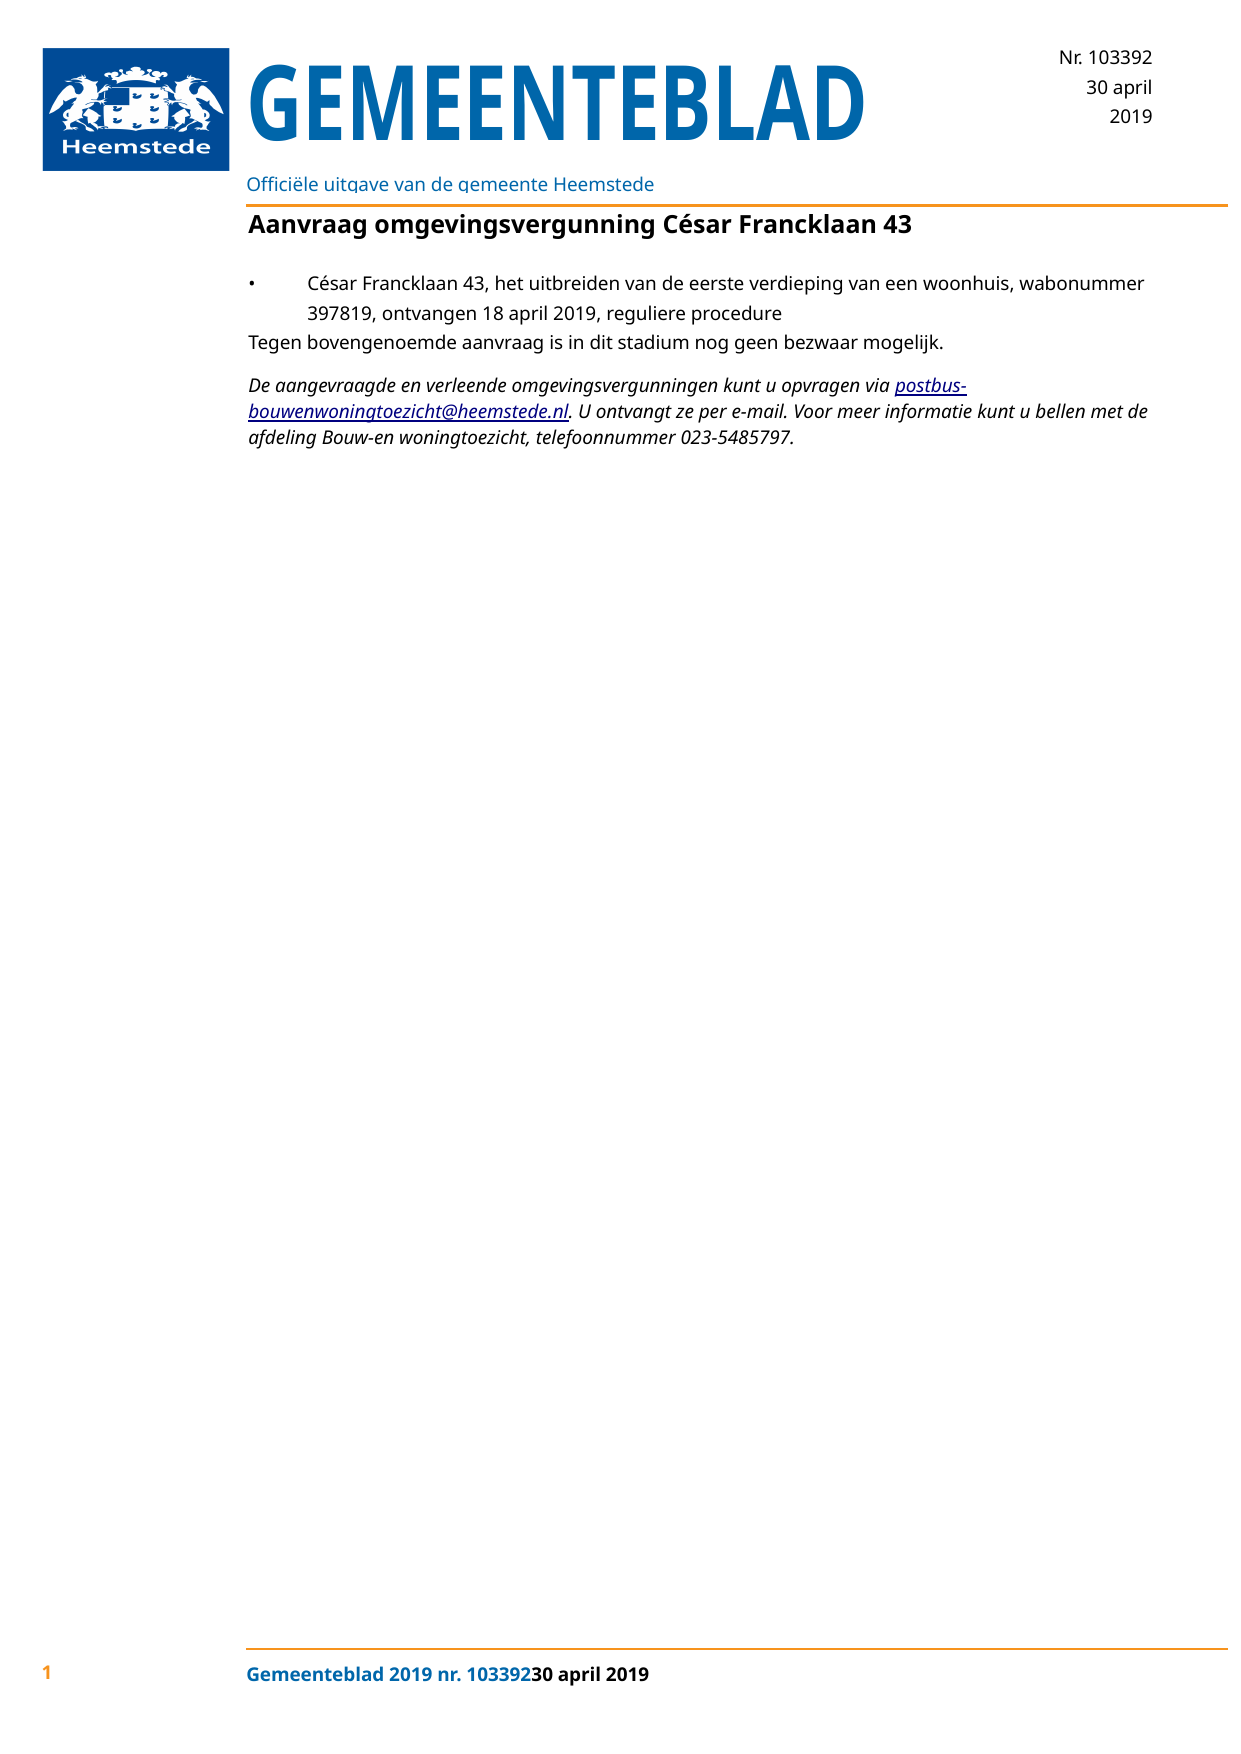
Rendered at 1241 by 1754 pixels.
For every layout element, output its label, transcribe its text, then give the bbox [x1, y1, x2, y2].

text Tegen bovengenoemde aanvraag is in dit stadium nog geen bezwaar mogelijk. [248, 329, 1152, 355]
text Aanvraag omgevingsvergunning César Francklaan 43 [248, 207, 1152, 241]
picture [41, 47, 231, 172]
text De aangevraagde en verleende omgevingsvergunningen kunt u opvragen via postbus-bouwenwoningtoezicht@heemstede.nl. U ontvangt ze per e-mail. Voor meer informatie kunt u bellen met de afdeling Bouw-en woningtoezicht, telefoonnummer 023-5485797. [248, 373, 1152, 450]
list César Francklaan 43, het uitbreiden van de eerste verdieping van een woonhuis, wabonummer 397819, ontvangen 18 april 2019, reguliere procedure [248, 270, 1152, 326]
